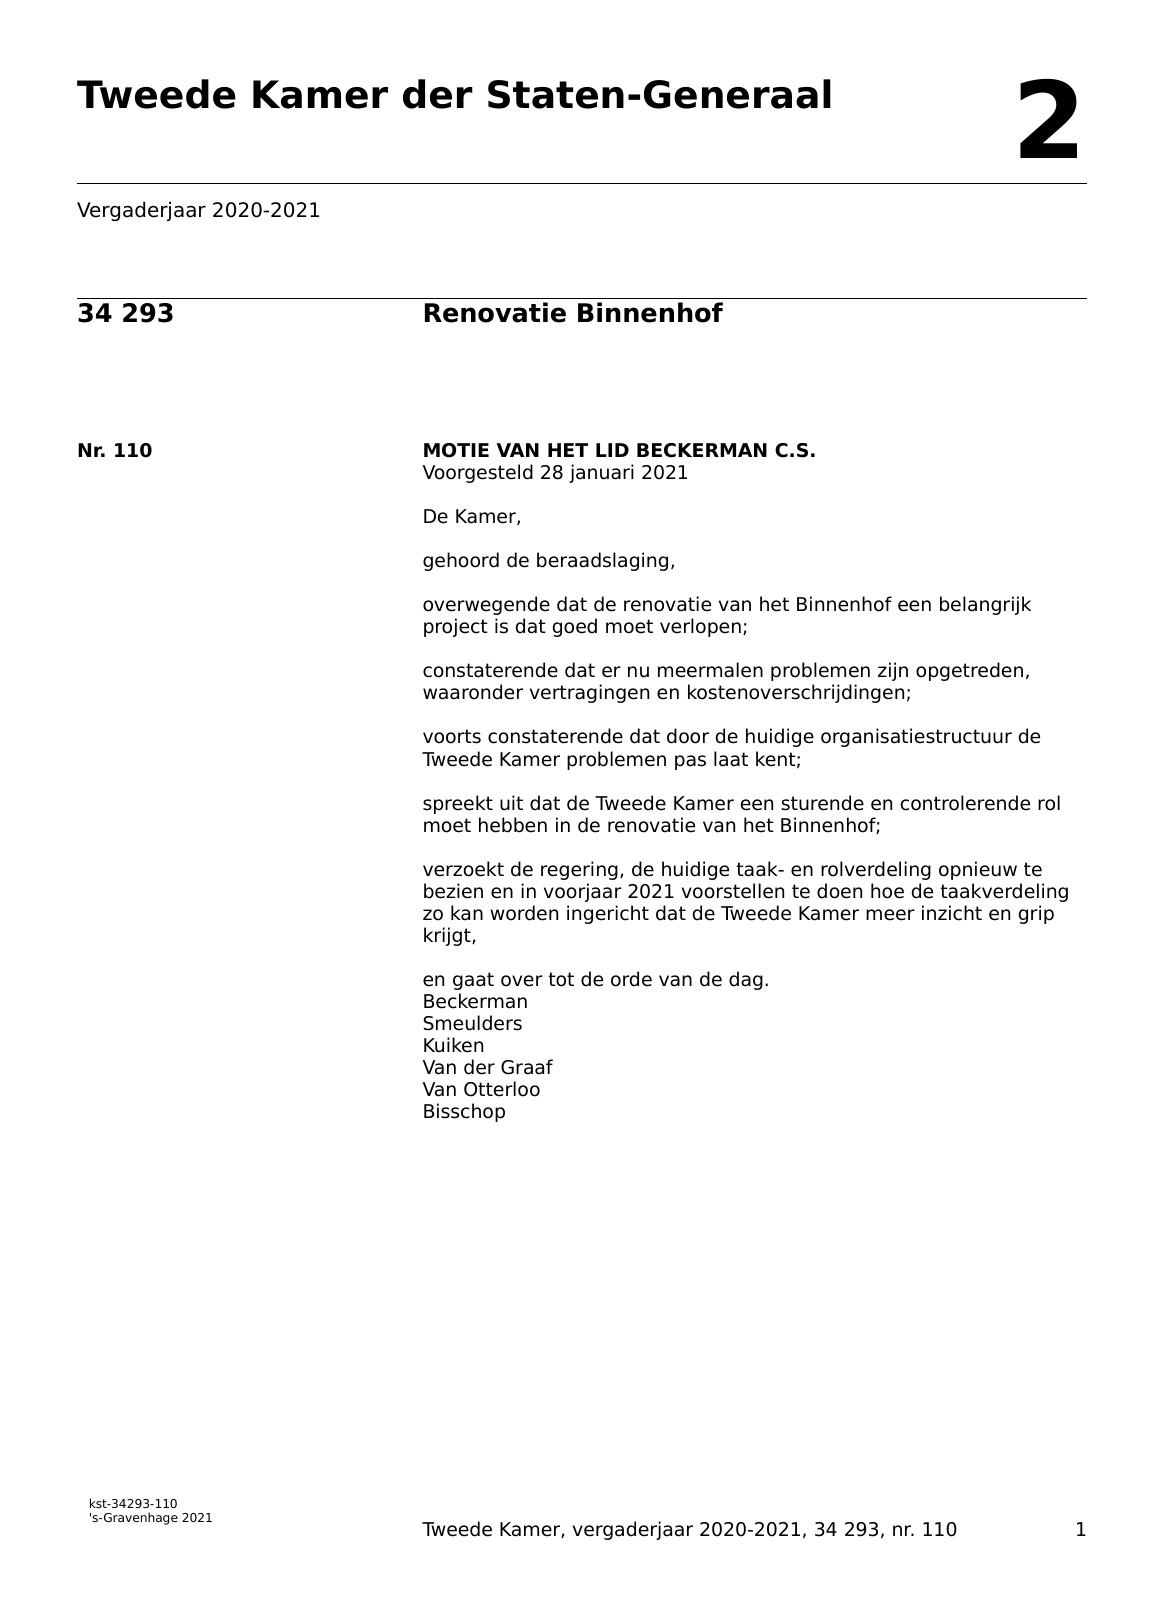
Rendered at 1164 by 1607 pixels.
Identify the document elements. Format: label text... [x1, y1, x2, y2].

text Smeulders [422, 1013, 1087, 1035]
text Voorgesteld 28 januari 2021 [422, 462, 1087, 484]
text overwegende dat de renovatie van het Binnenhof een belangrijk project is dat goed moet verlopen; [422, 594, 1087, 638]
text constaterende dat er nu meermalen problemen zijn opgetreden, waaronder vertragingen en kostenoverschrijdingen; [422, 660, 1087, 704]
text Bisschop [422, 1101, 1087, 1123]
text Beckerman [422, 991, 1087, 1013]
text Kuiken [422, 1035, 1087, 1057]
text verzoekt de regering, de huidige taak- en rolverdeling opnieuw te bezien en in voorjaar 2021 voorstellen te doen hoe de taakverdeling zo kan worden ingericht dat de Tweede Kamer meer inzicht en grip krijgt, [422, 859, 1087, 947]
text spreekt uit dat de Tweede Kamer een sturende en controlerende rol moet hebben in de renovatie van het Binnenhof; [422, 793, 1087, 837]
text voorts constaterende dat door de huidige organisatiestructuur de Tweede Kamer problemen pas laat kent; [422, 726, 1087, 770]
table_cell Vergaderjaar 2020-2021 [77, 184, 1087, 298]
text kst-34293-110 [88, 1497, 323, 1511]
text De Kamer, [422, 506, 1087, 528]
text gehoord de beraadslaging, [422, 550, 1087, 572]
subtitle Nr. 110 MOTIE VAN HET LID BECKERMAN C.S. [77, 440, 1087, 462]
text en gaat over tot de orde van de dag. [422, 969, 1087, 991]
text Van der Graaf [422, 1057, 1087, 1079]
subtitle 34 293 Renovatie Binnenhof [77, 299, 1087, 329]
text 's-Gravenhage 2021 [88, 1511, 323, 1525]
table_header 2 [886, 59, 1087, 183]
text Van Otterloo [422, 1079, 1087, 1101]
table_header Tweede Kamer der Staten-Generaal [77, 59, 886, 183]
